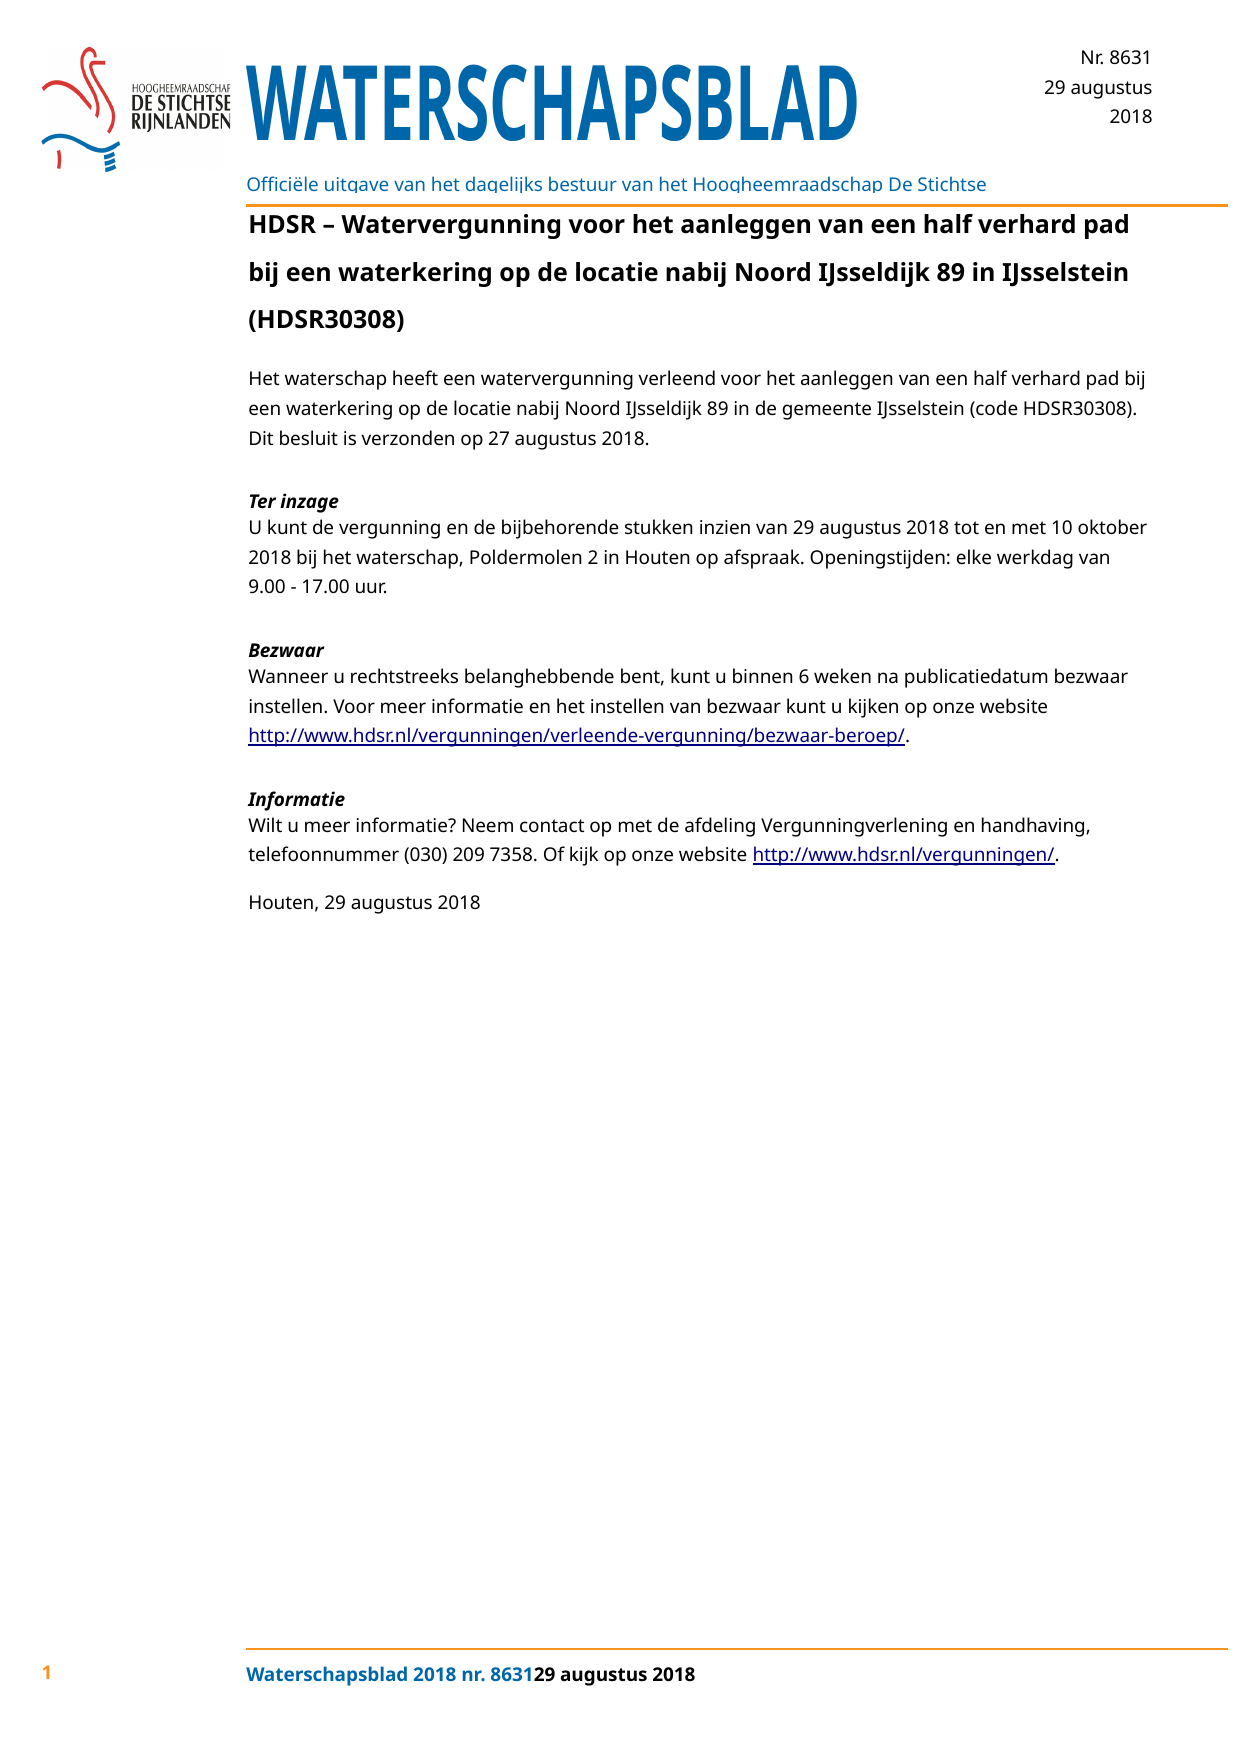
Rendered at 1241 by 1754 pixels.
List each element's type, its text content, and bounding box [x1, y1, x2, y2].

text Wilt u meer informatie? Neem contact op met de afdeling Vergunningverlening en handhaving, telefoonnummer (030) 209 7358. Of kijk op onze website http://www.hdsr.nl/vergunningen/. [248, 812, 1152, 867]
picture [41, 47, 231, 172]
text Houten, 29 augustus 2018 [248, 889, 1152, 915]
text Ter inzage [248, 489, 1152, 514]
text Het waterschap heeft een watervergunning verleend voor het aanleggen van een half verhard pad bij een waterkering op de locatie nabij Noord IJsseldijk 89 in de gemeente IJsselstein (code HDSR30308). Dit besluit is verzonden op 27 augustus 2018. [248, 366, 1152, 450]
text Bezwaar [248, 637, 1152, 663]
text Informatie [248, 786, 1152, 812]
text U kunt de vergunning en de bijbehorende stukken inzien van 29 augustus 2018 tot en met 10 oktober 2018 bij het waterschap, Poldermolen 2 in Houten op afspraak. Openingstijden: elke werkdag van 9.00 - 17.00 uur. [248, 514, 1152, 599]
text Wanneer u rechtstreeks belanghebbende bent, kunt u binnen 6 weken na publicatiedatum bezwaar instellen. Voor meer informatie en het instellen van bezwaar kunt u kijken op onze website http://www.hdsr.nl/vergunningen/verleende-vergunning/bezwaar-beroep/. [248, 663, 1152, 748]
text HDSR – Watervergunning voor het aanleggen van een half verhard pad bij een waterkering op de locatie nabij Noord IJsseldijk 89 in IJsselstein (HDSR30308) [248, 207, 1152, 336]
